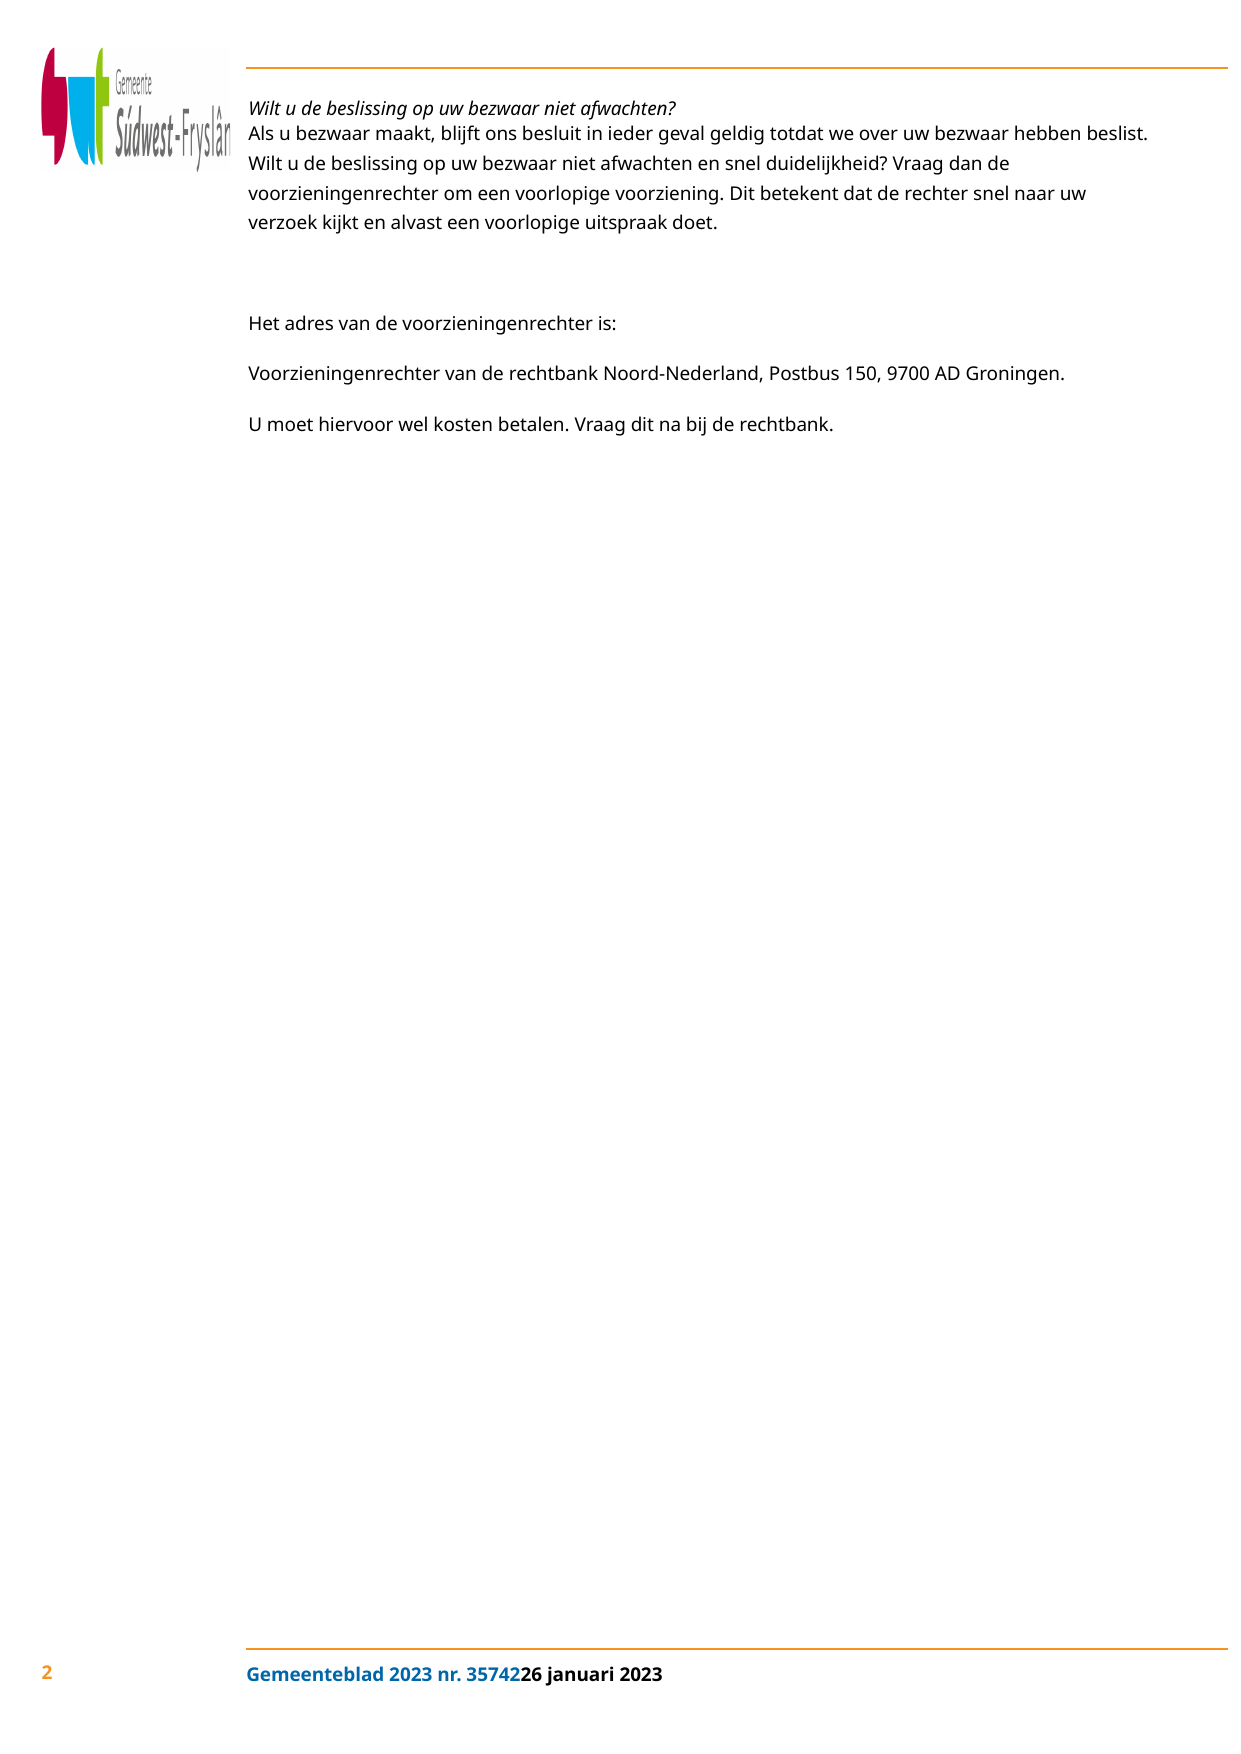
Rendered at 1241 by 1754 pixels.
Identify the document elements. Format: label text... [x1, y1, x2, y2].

text Voorzieningenrechter van de rechtbank Noord-Nederland, Postbus 150, 9700 AD Groningen. [248, 361, 1152, 386]
text Het adres van de voorzieningenrechter is: [248, 310, 1152, 336]
text Als u bezwaar maakt, blijft ons besluit in ieder geval geldig totdat we over uw bezwaar hebben beslist. Wilt u de beslissing op uw bezwaar niet afwachten en snel duidelijkheid? Vraag dan de voorzieningenrechter om een voorlopige voorziening. Dit betekent dat de rechter snel naar uw verzoek kijkt en alvast een voorlopige uitspraak doet. [248, 121, 1152, 235]
text Wilt u de beslissing op uw bezwaar niet afwachten? [248, 95, 1152, 121]
picture [41, 47, 231, 172]
text U moet hiervoor wel kosten betalen. Vraag dit na bij de rechtbank. [248, 411, 1152, 437]
